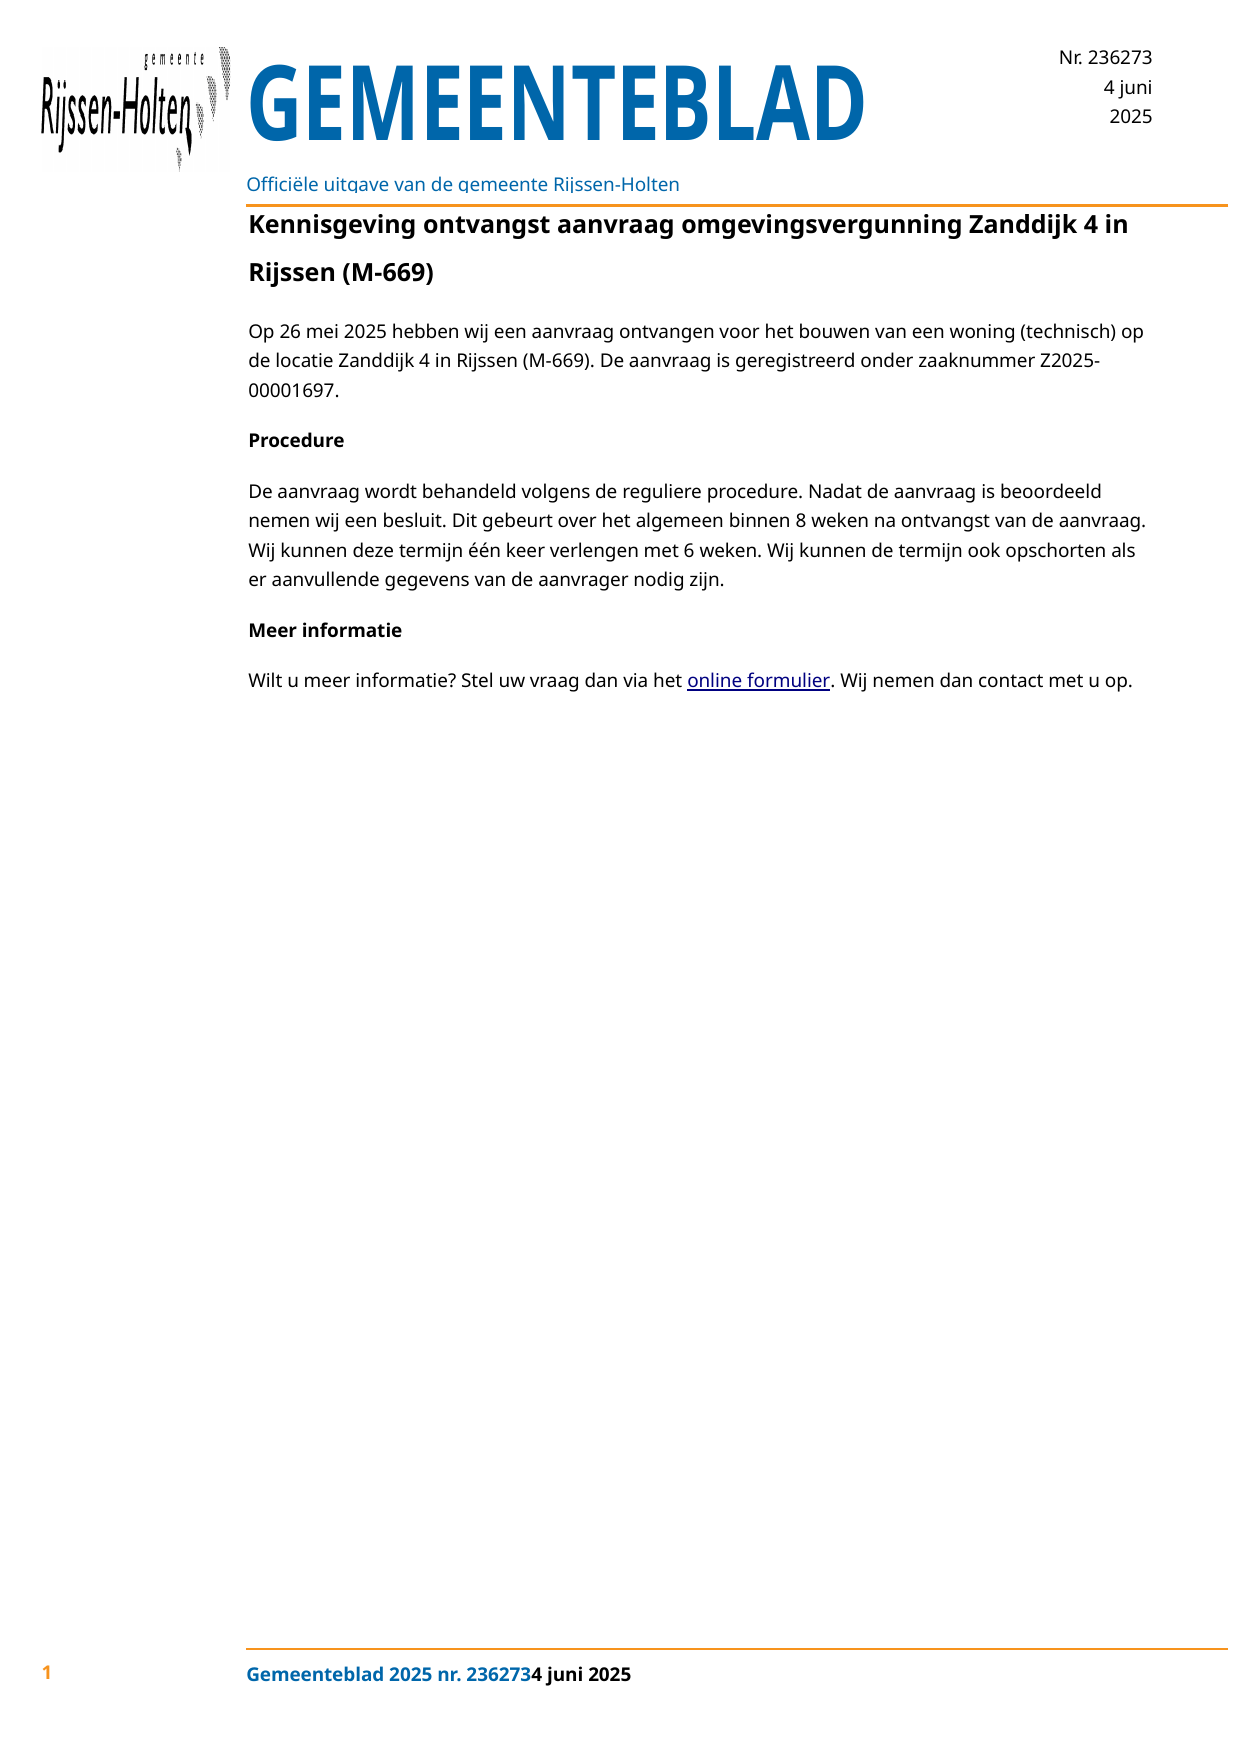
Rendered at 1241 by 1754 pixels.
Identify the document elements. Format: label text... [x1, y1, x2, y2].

text Meer informatie [248, 617, 1152, 643]
text Procedure [248, 427, 1152, 453]
text Wilt u meer informatie? Stel uw vraag dan via het online formulier. Wij nemen dan contact met u op. [248, 667, 1152, 693]
text De aanvraag wordt behandeld volgens de reguliere procedure. Nadat de aanvraag is beoordeeld nemen wij een besluit. Dit gebeurt over het algemeen binnen 8 weken na ontvangst van de aanvraag. Wij kunnen deze termijn één keer verlengen met 6 weken. Wij kunnen de termijn ook opschorten als er aanvullende gegevens van de aanvrager nodig zijn. [248, 478, 1152, 592]
text Op 26 mei 2025 hebben wij een aanvraag ontvangen voor het bouwen van een woning (technisch) op de locatie Zanddijk 4 in Rijssen (M-669). De aanvraag is geregistreerd onder zaaknummer Z2025-00001697. [248, 318, 1152, 403]
picture [41, 47, 231, 172]
text Kennisgeving ontvangst aanvraag omgevingsvergunning Zanddijk 4 in Rijssen (M-669) [248, 207, 1152, 288]
